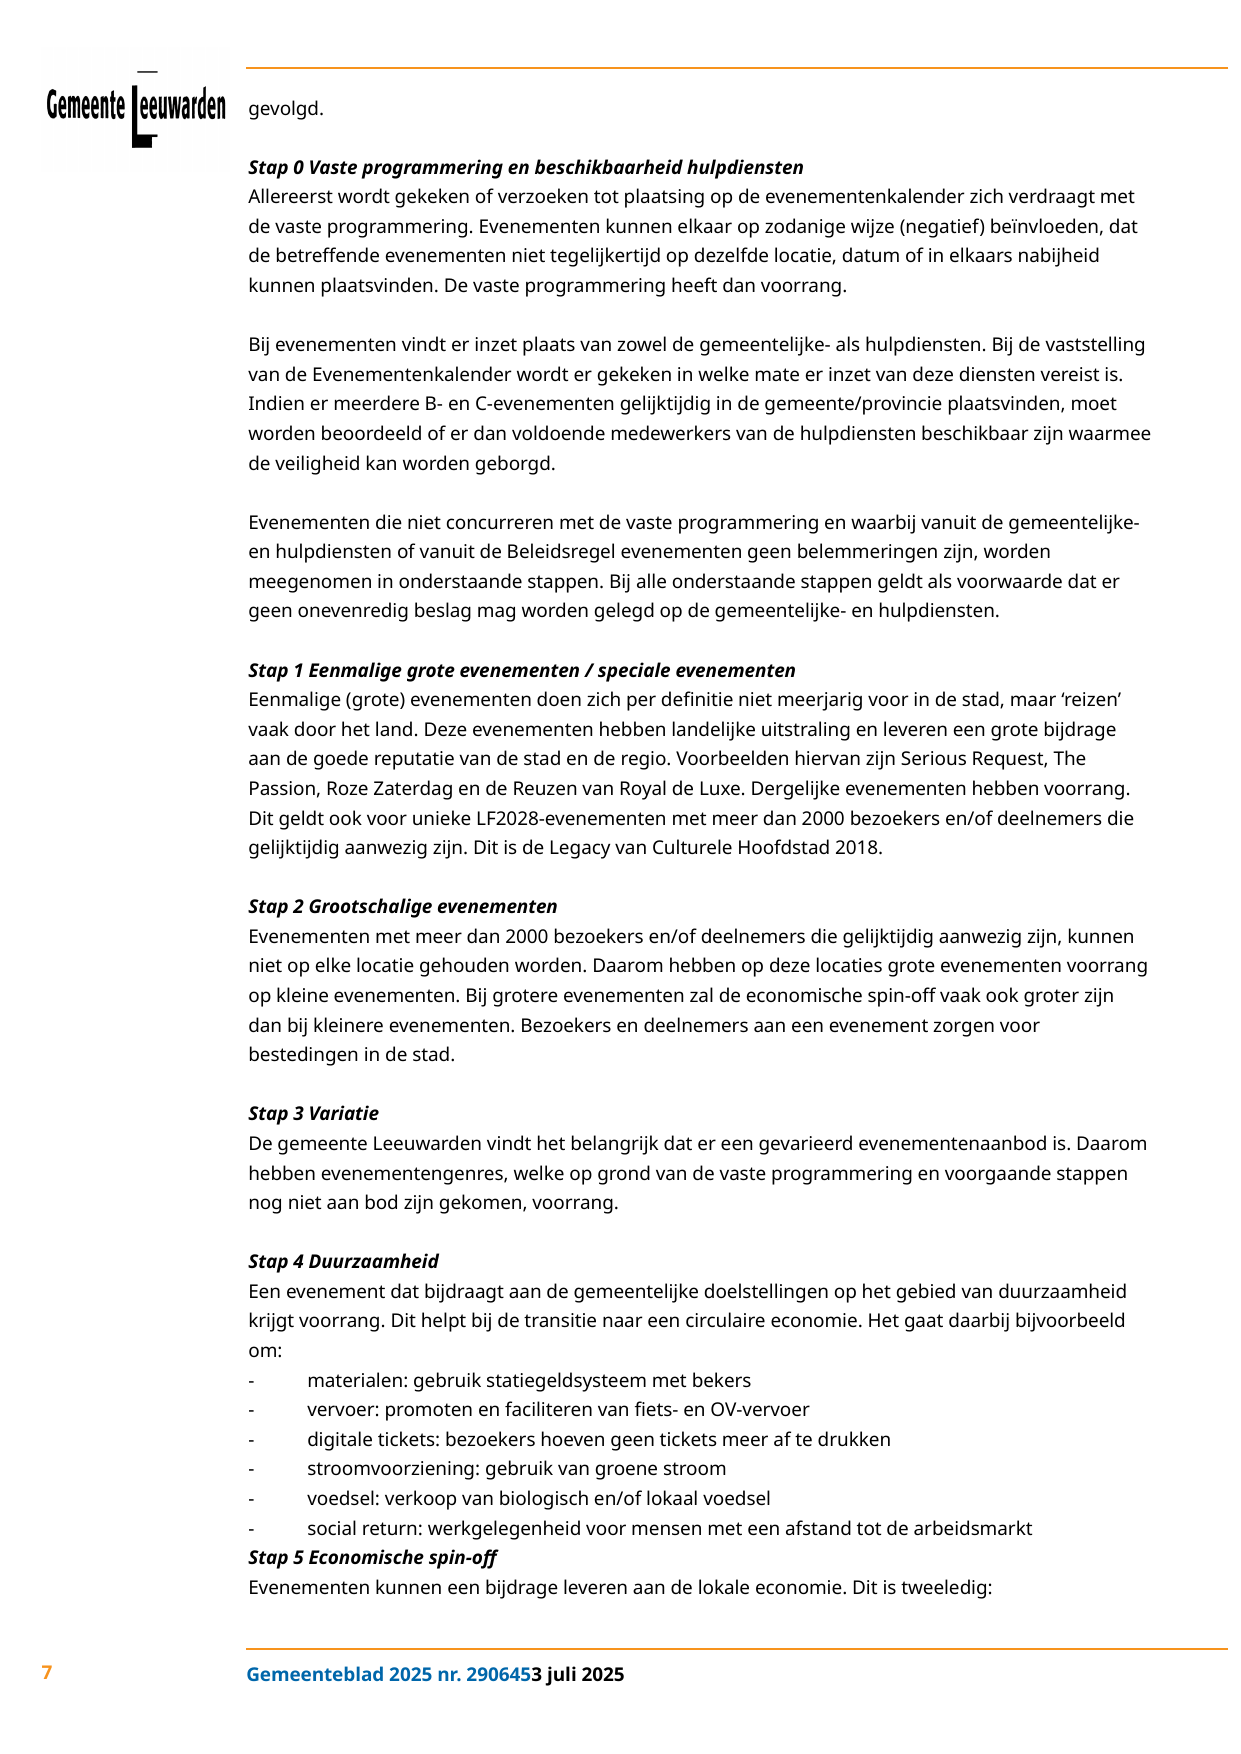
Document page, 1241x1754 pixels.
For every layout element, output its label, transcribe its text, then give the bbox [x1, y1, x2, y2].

text Evenementen kunnen een bijdrage leveren aan de lokale economie. Dit is tweeledig: [248, 1574, 1152, 1600]
text Stap 5 Economische spin-off [248, 1544, 1152, 1570]
text Evenementen met meer dan 2000 bezoekers en/of deelnemers die gelijktijdig aanwezig zijn, kunnen niet op elke locatie gehouden worden. Daarom hebben op deze locaties grote evenementen voorrang op kleine evenementen. Bij grotere evenementen zal de economische spin-off vaak ook groter zijn dan bij kleinere evenementen. Bezoekers en deelnemers aan een evenement zorgen voor bestedingen in de stad. [248, 923, 1152, 1067]
text Stap 2 Grootschalige evenementen [248, 893, 1152, 919]
picture [41, 47, 231, 172]
list voedsel: verkoop van biologisch en/of lokaal voedsel [248, 1485, 1152, 1511]
text Stap 3 Variatie [248, 1101, 1152, 1126]
text Stap 0 Vaste programmering en beschikbaarheid hulpdiensten [248, 154, 1152, 180]
list digitale tickets: bezoekers hoeven geen tickets meer af te drukken [248, 1426, 1152, 1452]
text Stap 4 Duurzaamheid [248, 1248, 1152, 1274]
text gevolgd. [248, 95, 1152, 121]
list stroomvoorziening: gebruik van groene stroom [248, 1456, 1152, 1481]
text Eenmalige (grote) evenementen doen zich per definitie niet meerjarig voor in de stad, maar ‘reizen’ vaak door het land. Deze evenementen hebben landelijke uitstraling en leveren een grote bijdrage aan de goede reputatie van de stad en de regio. Voorbeelden hiervan zijn Serious Request, The Passion, Roze Zaterdag en de Reuzen van Royal de Luxe. Dergelijke evenementen hebben voorrang. Dit geldt ook voor unieke LF2028-evenementen met meer dan 2000 bezoekers en/of deelnemers die gelijktijdig aanwezig zijn. Dit is de Legacy van Culturele Hoofdstad 2018. [248, 686, 1152, 860]
text De gemeente Leeuwarden vindt het belangrijk dat er een gevarieerd evenementenaanbod is. Daarom hebben evenementengenres, welke op grond van de vaste programmering en voorgaande stappen nog niet aan bod zijn gekomen, voorrang. [248, 1130, 1152, 1215]
text Stap 1 Eenmalige grote evenementen / speciale evenementen [248, 657, 1152, 683]
text Evenementen die niet concurreren met de vaste programmering en waarbij vanuit de gemeentelijke- en hulpdiensten of vanuit de Beleidsregel evenementen geen belemmeringen zijn, worden meegenomen in onderstaande stappen. Bij alle onderstaande stappen geldt als voorwaarde dat er geen onevenredig beslag mag worden gelegd op de gemeentelijke- en hulpdiensten. [248, 509, 1152, 623]
text Bij evenementen vindt er inzet plaats van zowel de gemeentelijke- als hulpdiensten. Bij de vaststelling van de Evenementenkalender wordt er gekeken in welke mate er inzet van deze diensten vereist is. Indien er meerdere B- en C-evenementen gelijktijdig in de gemeente/provincie plaatsvinden, moet worden beoordeeld of er dan voldoende medewerkers van de hulpdiensten beschikbaar zijn waarmee de veiligheid kan worden geborgd. [248, 331, 1152, 476]
text Een evenement dat bijdraagt aan de gemeentelijke doelstellingen op het gebied van duurzaamheid krijgt voorrang. Dit helpt bij de transitie naar een circulaire economie. Het gaat daarbij bijvoorbeeld om: [248, 1278, 1152, 1363]
text Allereerst wordt gekeken of verzoeken tot plaatsing op de evenementenkalender zich verdraagt met de vaste programmering. Evenementen kunnen elkaar op zodanige wijze (negatief) beïnvloeden, dat de betreffende evenementen niet tegelijkertijd op dezelfde locatie, datum of in elkaars nabijheid kunnen plaatsvinden. De vaste programmering heeft dan voorrang. [248, 183, 1152, 298]
list materialen: gebruik statiegeldsysteem met bekers [248, 1367, 1152, 1393]
list social return: werkgelegenheid voor mensen met een afstand tot de arbeidsmarkt [248, 1515, 1152, 1541]
list vervoer: promoten en faciliteren van fiets- en OV-vervoer [248, 1396, 1152, 1422]
